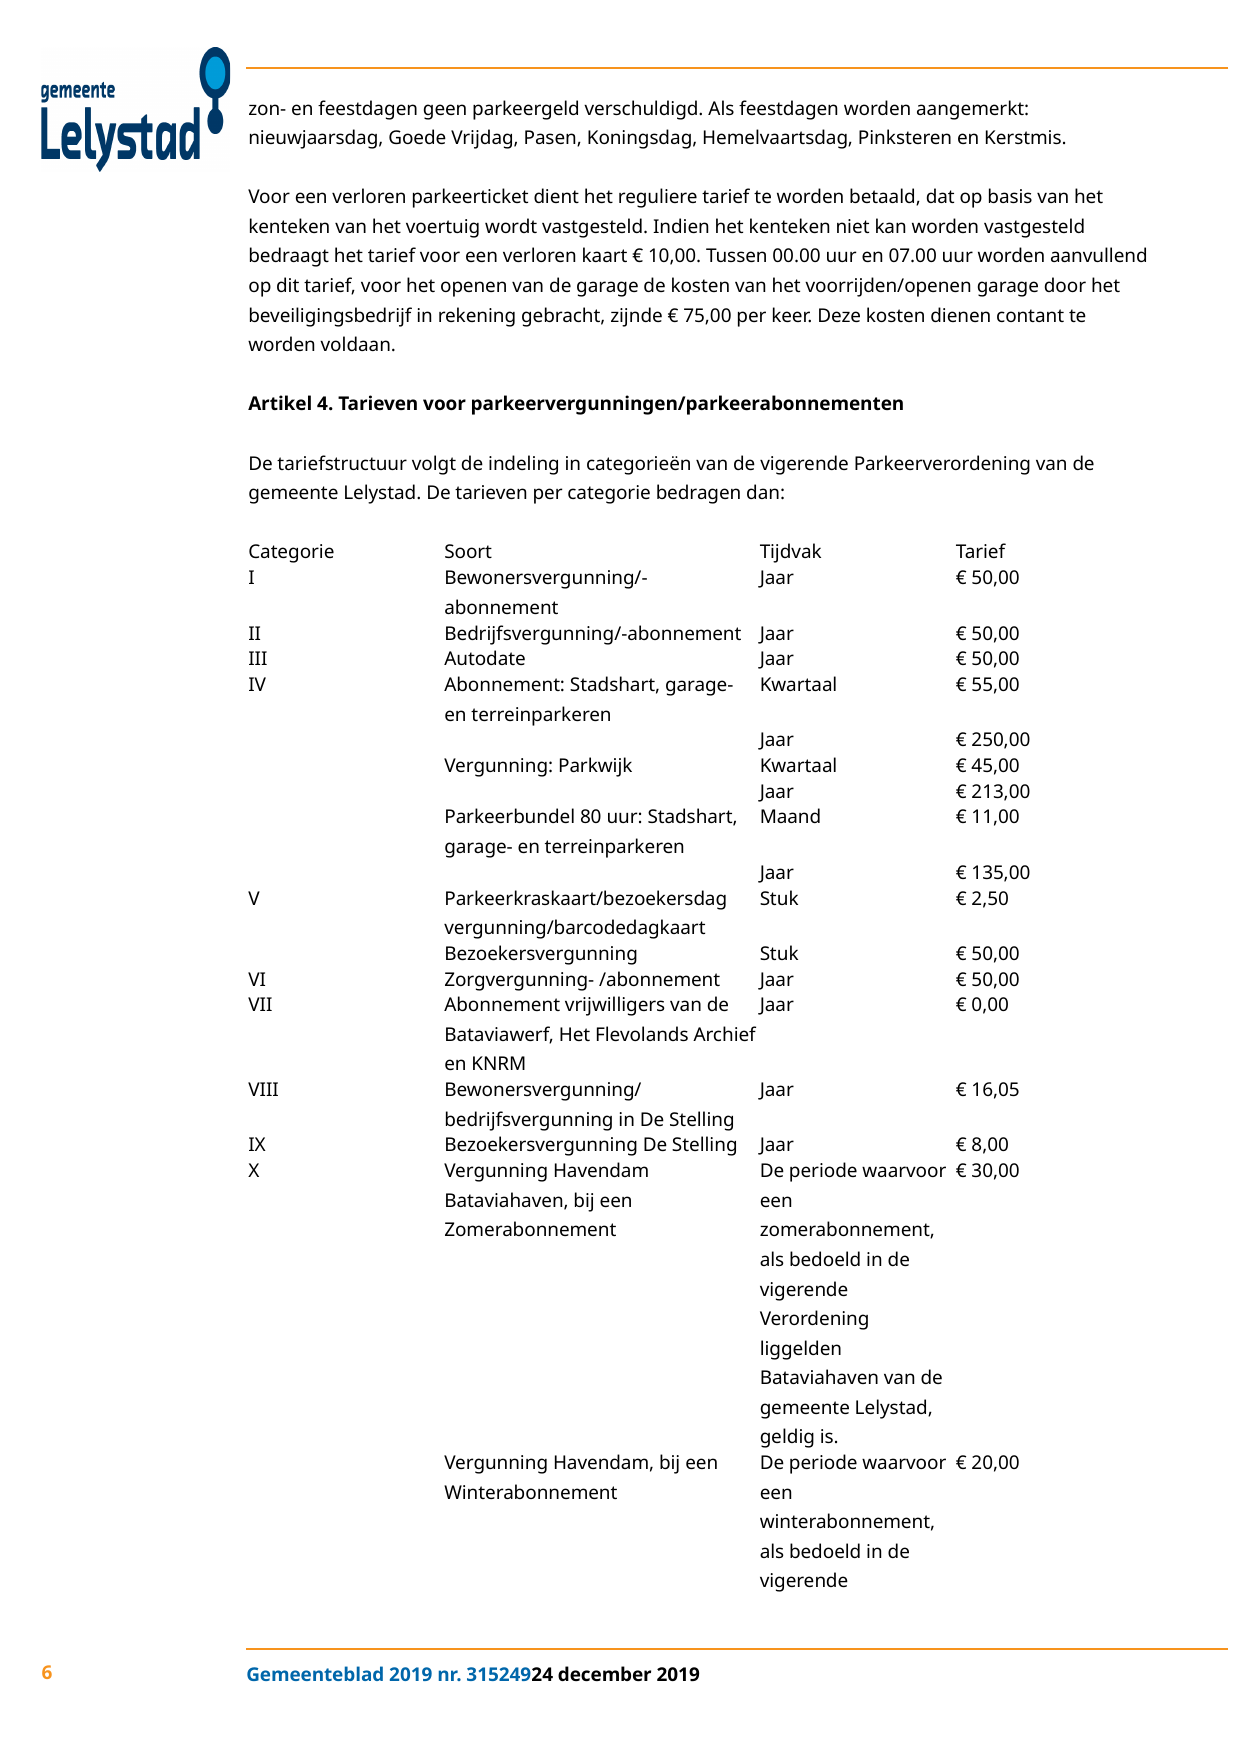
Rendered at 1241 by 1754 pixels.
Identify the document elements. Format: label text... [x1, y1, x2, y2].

text zon- en feestdagen geen parkeergeld verschuldigd. Als feestdagen worden aangemerkt: nieuwjaarsdag, Goede Vrijdag, Pasen, Koningsdag, Hemelvaartsdag, Pinksteren en Kerstmis. [248, 95, 1152, 150]
table_cell Vergunning Havendam Bataviahaven, bij een Zomerabonnement [444, 1158, 759, 1449]
table_cell Bezoekersvergunning [444, 940, 759, 966]
table_cell € 0,00 [956, 991, 1152, 1076]
table_cell VI [248, 966, 444, 991]
table_cell € 213,00 [956, 778, 1152, 804]
table_cell Bewonersvergunning/-abonnement [444, 564, 759, 620]
table_cell [444, 726, 759, 752]
table_cell € 30,00 [956, 1158, 1152, 1449]
table_cell Jaar [760, 564, 956, 620]
table_cell € 250,00 [956, 726, 1152, 752]
table_cell [248, 804, 444, 859]
text Voor een verloren parkeerticket dient het reguliere tarief te worden betaald, dat op basis van het kenteken van het voertuig wordt vastgesteld. Indien het kenteken niet kan worden vastgesteld bedraagt het tarief voor een verloren kaart € 10,00. Tussen 00.00 uur en 07.00 uur worden aanvullend op dit tarief, voor het openen van de garage de kosten van het voorrijden/openen garage door het beveiligingsbedrijf in rekening gebracht, zijnde € 75,00 per keer. Deze kosten dienen contant te worden voldaan. [248, 183, 1152, 357]
table_cell € 55,00 [956, 671, 1152, 726]
table_cell Abonnement vrijwilligers van de Bataviawerf, Het Flevolands Archief en KNRM [444, 991, 759, 1076]
table_cell Jaar [760, 991, 956, 1076]
table_cell € 50,00 [956, 564, 1152, 620]
table_cell Jaar [760, 778, 956, 804]
table_cell Vergunning Havendam, bij een Winterabonnement [444, 1449, 759, 1593]
table_cell Jaar [760, 645, 956, 671]
table_header Categorie [248, 539, 444, 564]
table_cell Parkeerbundel 80 uur: Stadshart, garage- en terreinparkeren [444, 804, 759, 859]
table_cell [444, 778, 759, 804]
table_header Tarief [956, 539, 1152, 564]
table_cell [248, 1449, 444, 1593]
table_cell Jaar [760, 859, 956, 885]
table_cell IX [248, 1132, 444, 1157]
table_cell Jaar [760, 966, 956, 991]
table_cell De periode waarvoor een zomerabonnement, als bedoeld in de vigerende Verordening liggelden Bataviahaven van de gemeente Lelystad, geldig is. [760, 1158, 956, 1449]
table_cell [248, 859, 444, 885]
table_cell € 2,50 [956, 885, 1152, 940]
table_cell Zorgvergunning- /abonnement [444, 966, 759, 991]
table_cell IV [248, 671, 444, 726]
table_cell Jaar [760, 620, 956, 645]
table_cell [248, 778, 444, 804]
table_cell VII [248, 991, 444, 1076]
table_cell € 50,00 [956, 620, 1152, 645]
table_cell Kwartaal [760, 671, 956, 726]
table_cell [248, 726, 444, 752]
table_cell € 50,00 [956, 940, 1152, 966]
table_cell Jaar [760, 1076, 956, 1132]
table_cell Vergunning: Parkwijk [444, 752, 759, 778]
table_cell Bezoekersvergunning De Stelling [444, 1132, 759, 1157]
table_cell € 16,05 [956, 1076, 1152, 1132]
table_cell Kwartaal [760, 752, 956, 778]
text De tariefstructuur volgt de indeling in categorieën van de vigerende Parkeerverordening van de gemeente Lelystad. De tarieven per categorie bedragen dan: [248, 450, 1152, 505]
table_cell De periode waarvoor een winterabonnement, als bedoeld in de vigerende [760, 1449, 956, 1593]
table_cell III [248, 645, 444, 671]
table_cell X [248, 1158, 444, 1449]
table_cell Parkeerkraskaart/bezoekersdag vergunning/barcodedagkaart [444, 885, 759, 940]
table_cell € 8,00 [956, 1132, 1152, 1157]
table_cell [248, 940, 444, 966]
table_cell Bedrijfsvergunning/-abonnement [444, 620, 759, 645]
text Artikel 4. Tarieven voor parkeervergunningen/parkeerabonnementen [248, 391, 1152, 416]
table_cell Jaar [760, 726, 956, 752]
table_cell Stuk [760, 940, 956, 966]
table_cell € 20,00 [956, 1449, 1152, 1593]
table_cell Jaar [760, 1132, 956, 1157]
table_cell € 50,00 [956, 645, 1152, 671]
table_cell V [248, 885, 444, 940]
table_cell I [248, 564, 444, 620]
table_cell Stuk [760, 885, 956, 940]
table_cell Autodate [444, 645, 759, 671]
table_cell [248, 752, 444, 778]
picture [41, 47, 231, 172]
table_cell Maand [760, 804, 956, 859]
table_cell € 45,00 [956, 752, 1152, 778]
table_cell [444, 859, 759, 885]
table_cell VIII [248, 1076, 444, 1132]
table_cell € 135,00 [956, 859, 1152, 885]
table_cell € 11,00 [956, 804, 1152, 859]
table_cell € 50,00 [956, 966, 1152, 991]
table_header Tijdvak [760, 539, 956, 564]
table_header Soort [444, 539, 759, 564]
table_cell Bewonersvergunning/bedrijfsvergunning in De Stelling [444, 1076, 759, 1132]
table_cell II [248, 620, 444, 645]
table_cell Abonnement: Stadshart, garage- en terreinparkeren [444, 671, 759, 726]
